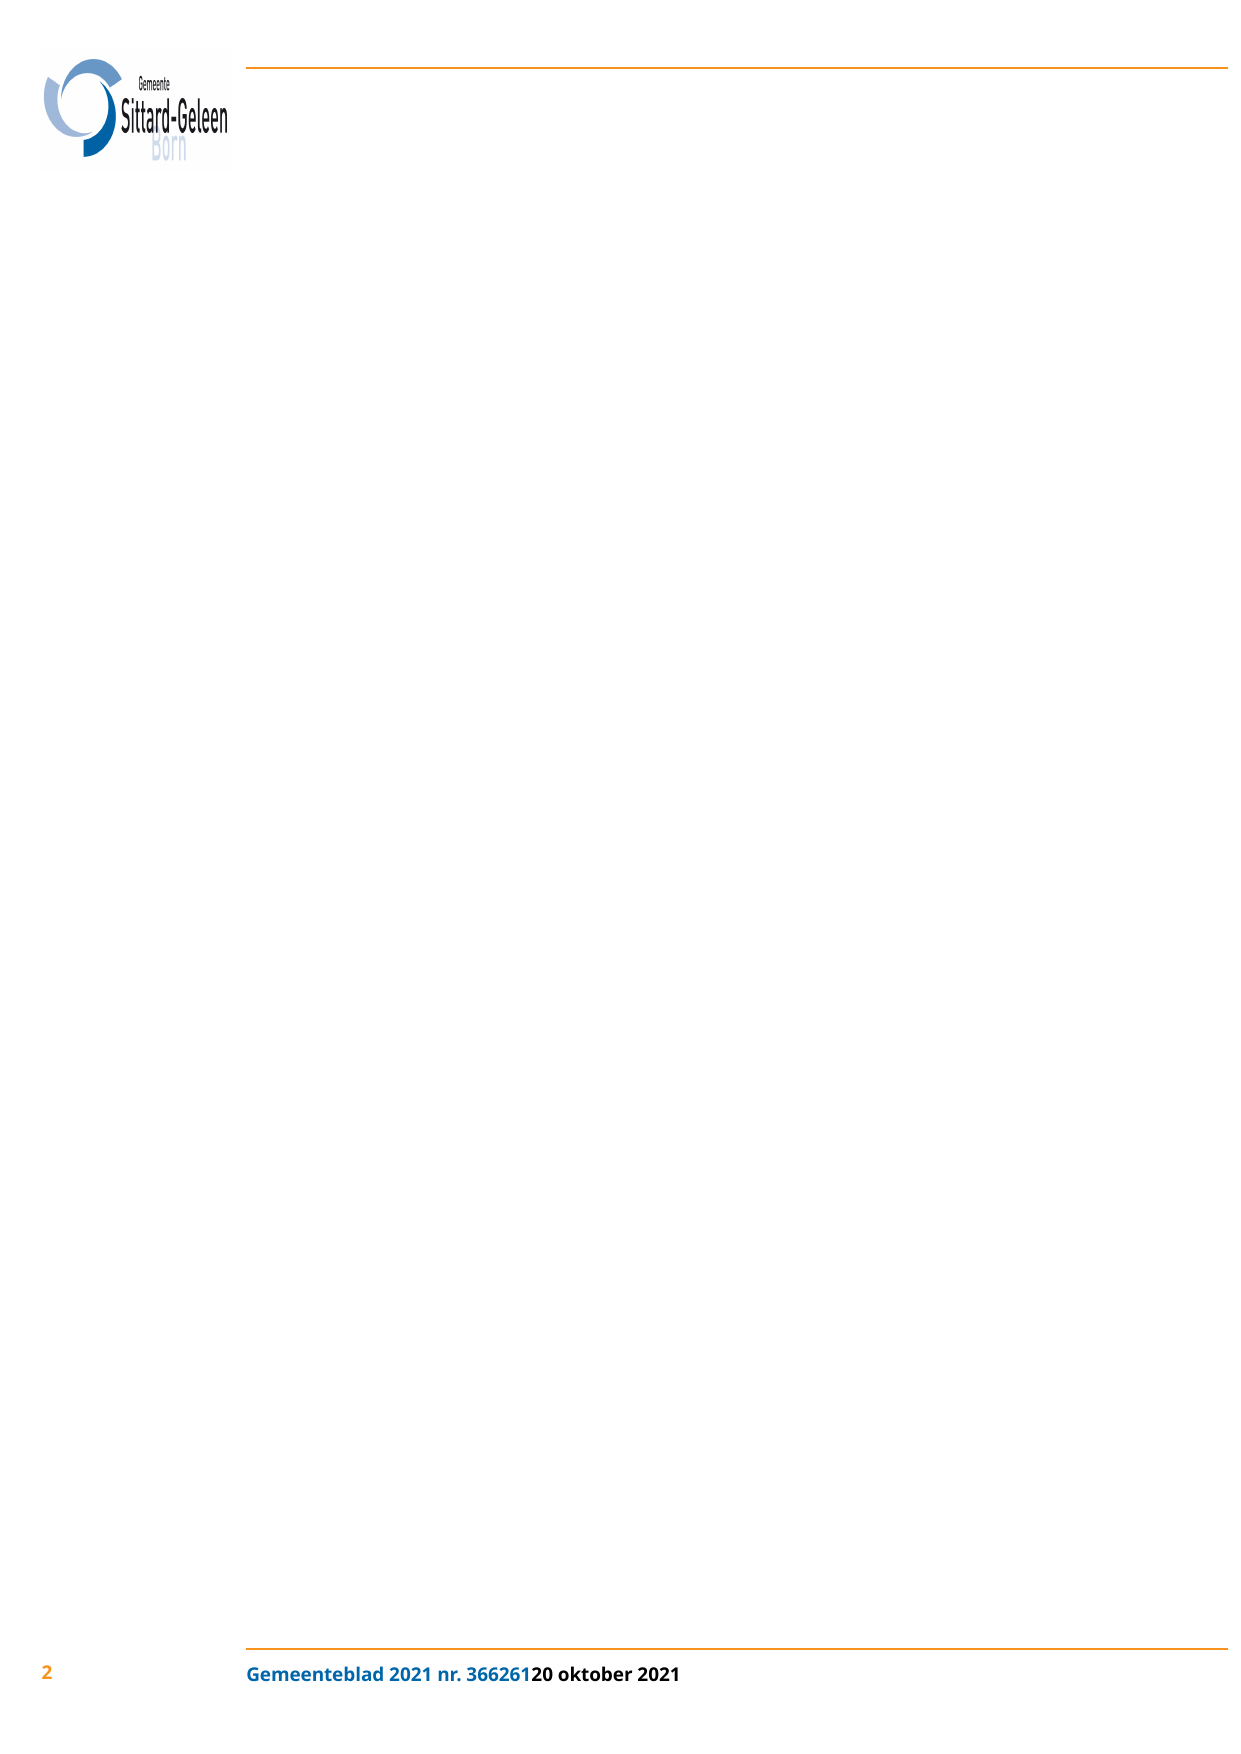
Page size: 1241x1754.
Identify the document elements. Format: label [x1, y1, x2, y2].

picture [41, 47, 231, 172]
